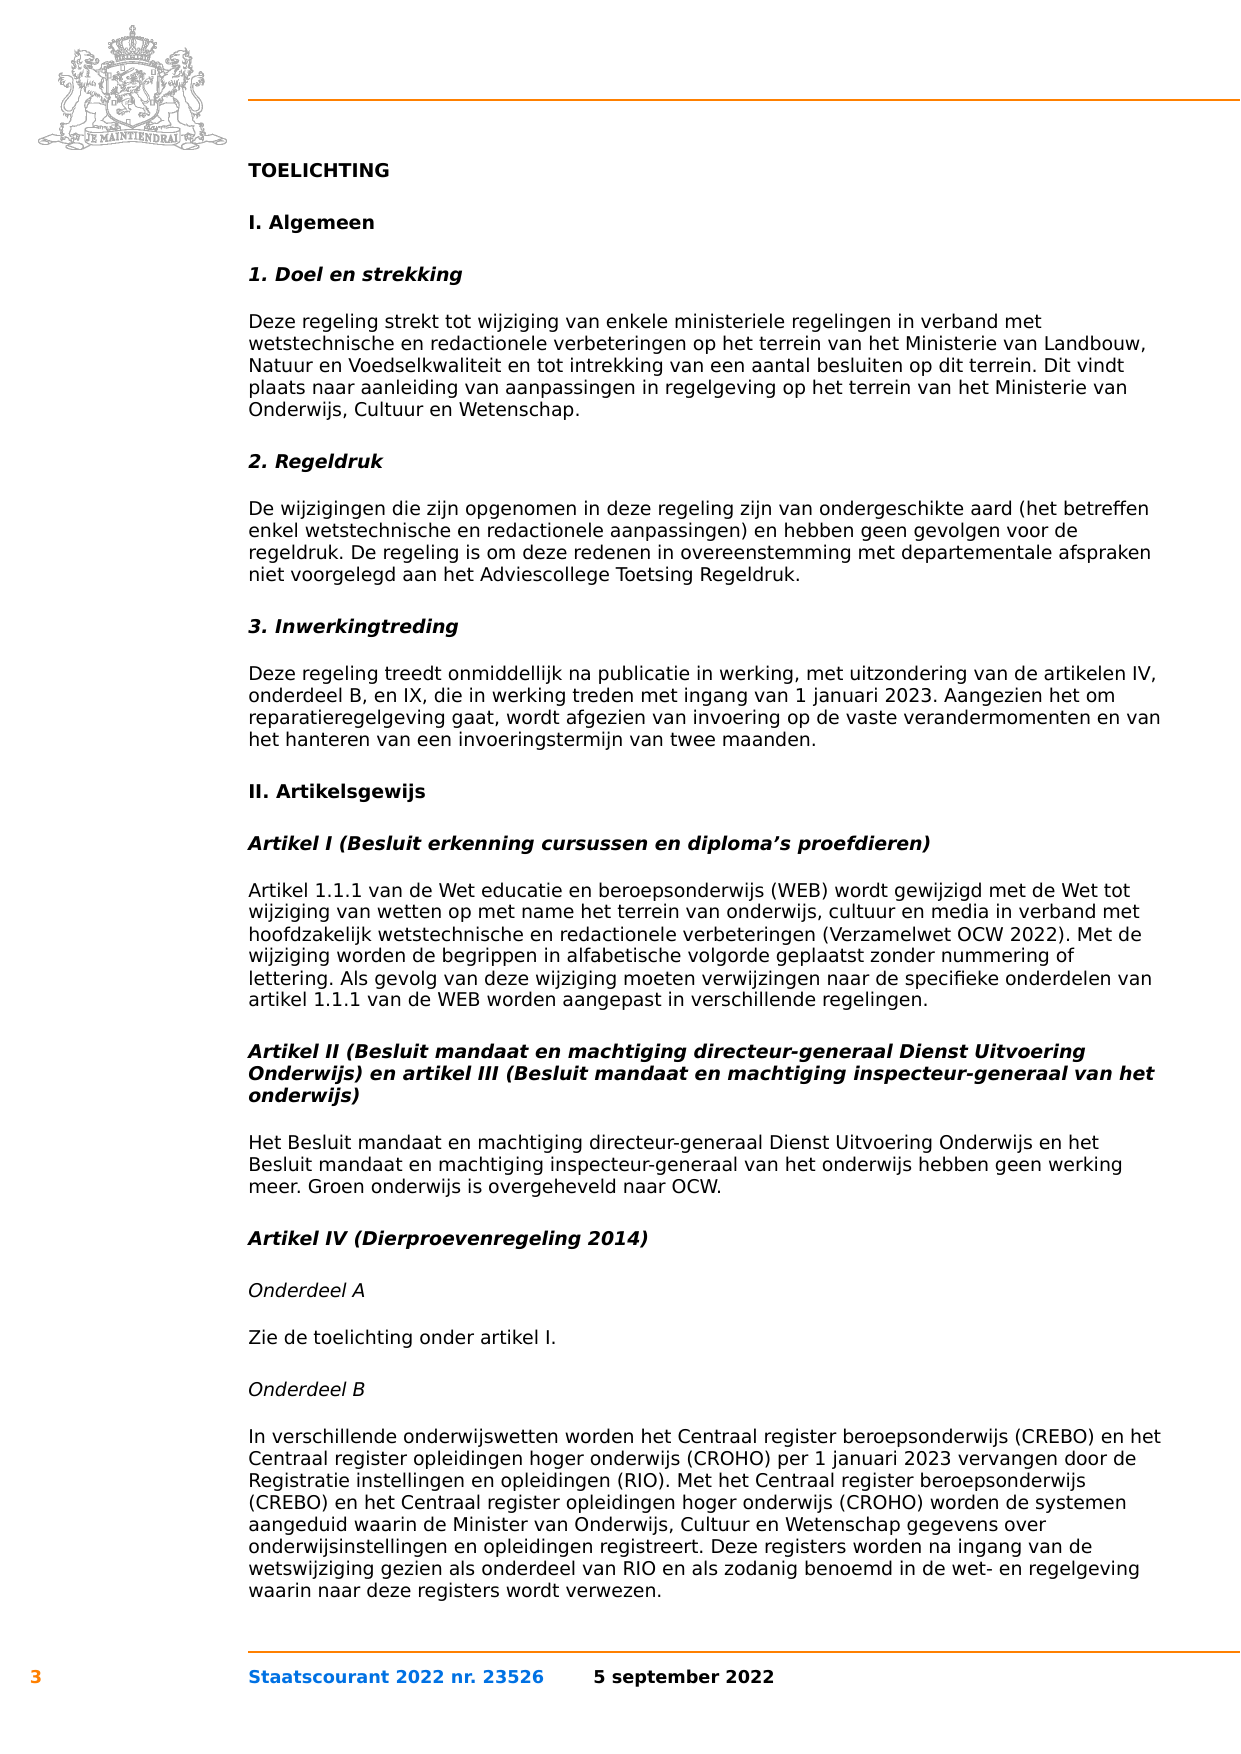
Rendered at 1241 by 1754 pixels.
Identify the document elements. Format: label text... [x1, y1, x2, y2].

subtitle 2. Regeldruk [248, 451, 1163, 473]
subtitle Artikel II (Besluit mandaat en machtiging directeur-generaal Dienst Uitvoering Onderwijs) en artikel III (Besluit mandaat en machtiging inspecteur-generaal van het onderwijs) [248, 1041, 1163, 1107]
subtitle Artikel IV (Dierproevenregeling 2014) [248, 1228, 1163, 1250]
subtitle Artikel I (Besluit erkenning cursussen en diploma’s proefdieren) [248, 832, 1163, 854]
subtitle II. Artikelsgewijs [248, 781, 1163, 802]
text Zie de toelichting onder artikel I. [248, 1327, 1163, 1349]
subtitle I. Algemeen [248, 212, 1163, 234]
text In verschillende onderwijswetten worden het Centraal register beroepsonderwijs (CREBO) en het Centraal register opleidingen hoger onderwijs (CROHO) per 1 januari 2023 vervangen door de Registratie instellingen en opleidingen (RIO). Met het Centraal register beroepsonderwijs (CREBO) en het Centraal register opleidingen hoger onderwijs (CROHO) worden de systemen aangeduid waarin de Minister van Onderwijs, Cultuur en Wetenschap gegevens over onderwijsinstellingen en opleidingen registreert. Deze registers worden na ingang van de wetswijziging gezien als onderdeel van RIO en als zodanig benoemd in de wet- en regelgeving waarin naar deze registers wordt verwezen. [248, 1426, 1163, 1602]
subtitle Onderdeel A [248, 1280, 1163, 1302]
text Deze regeling strekt tot wijziging van enkele ministeriele regelingen in verband met wetstechnische en redactionele verbeteringen op het terrein van het Ministerie van Landbouw, Natuur en Voedselkwaliteit en tot intrekking van een aantal besluiten op dit terrein. Dit vindt plaats naar aanleiding van aanpassingen in regelgeving op het terrein van het Ministerie van Onderwijs, Cultuur en Wetenschap. [248, 311, 1163, 421]
text Deze regeling treedt onmiddellijk na publicatie in werking, met uitzondering van de artikelen IV, onderdeel B, en IX, die in werking treden met ingang van 1 januari 2023. Aangezien het om reparatieregelgeving gaat, wordt afgezien van invoering op de vaste verandermomenten en van het hanteren van een invoeringstermijn van twee maanden. [248, 663, 1163, 751]
subtitle Onderdeel B [248, 1379, 1163, 1401]
text De wijzigingen die zijn opgenomen in deze regeling zijn van ondergeschikte aard (het betreffen enkel wetstechnische en redactionele aanpassingen) en hebben geen gevolgen voor de regeldruk. De regeling is om deze redenen in overeenstemming met departementale afspraken niet voorgelegd aan het Adviescollege Toetsing Regeldruk. [248, 498, 1163, 586]
subtitle TOELICHTING [248, 160, 1163, 182]
picture [38, 25, 227, 150]
subtitle 3. Inwerkingtreding [248, 616, 1163, 638]
subtitle 1. Doel en strekking [248, 264, 1163, 286]
text Het Besluit mandaat en machtiging directeur-generaal Dienst Uitvoering Onderwijs en het Besluit mandaat en machtiging inspecteur-generaal van het onderwijs hebben geen werking meer. Groen onderwijs is overgeheveld naar OCW. [248, 1132, 1163, 1198]
text Artikel 1.1.1 van de Wet educatie en beroepsonderwijs (WEB) wordt gewijzigd met de Wet tot wijziging van wetten op met name het terrein van onderwijs, cultuur en media in verband met hoofdzakelijk wetstechnische en redactionele verbeteringen (Verzamelwet OCW 2022). Met de wijziging worden de begrippen in alfabetische volgorde geplaatst zonder nummering of lettering. Als gevolg van deze wijziging moeten verwijzingen naar de specifieke onderdelen van artikel 1.1.1 van de WEB worden aangepast in verschillende regelingen. [248, 879, 1163, 1011]
